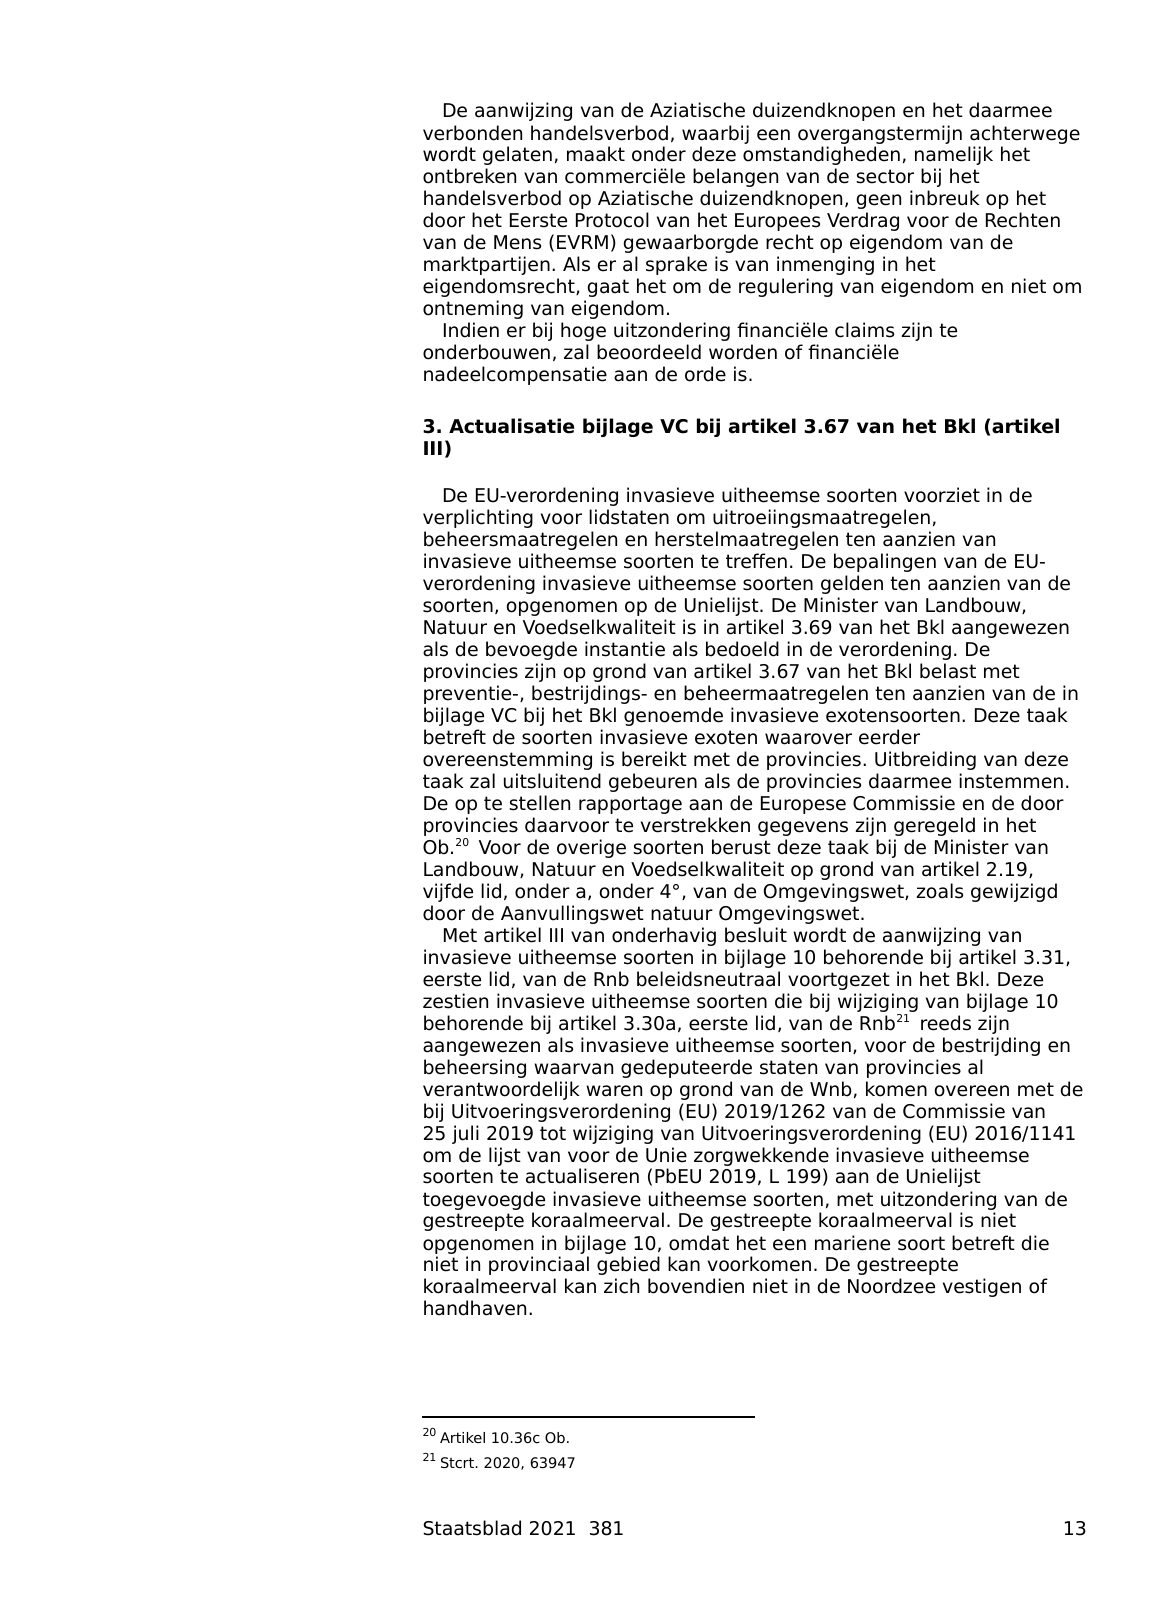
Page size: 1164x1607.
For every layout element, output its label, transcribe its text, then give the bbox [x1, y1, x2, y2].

text Indien er bij hoge uitzondering financiële claims zijn te onderbouwen, zal beoordeeld worden of financiële nadeelcompensatie aan de orde is. [422, 320, 1087, 386]
text De EU-verordening invasieve uitheemse soorten voorziet in de verplichting voor lidstaten om uitroeiingsmaatregelen, beheersmaatregelen en herstelmaatregelen ten aanzien van invasieve uitheemse soorten te treffen. De bepalingen van de EU-verordening invasieve uitheemse soorten gelden ten aanzien van de soorten, opgenomen op de Unielijst. De Minister van Landbouw, Natuur en Voedselkwaliteit is in artikel 3.69 van het Bkl aangewezen als de bevoegde instantie als bedoeld in de verordening. De provincies zijn op grond van artikel 3.67 van het Bkl belast met preventie-, bestrijdings- en beheermaatregelen ten aanzien van de in bijlage VC bij het Bkl genoemde invasieve exotensoorten. Deze taak betreft de soorten invasieve exoten waarover eerder overeenstemming is bereikt met de provincies. Uitbreiding van deze taak zal uitsluitend gebeuren als de provincies daarmee instemmen. De op te stellen rapportage aan de Europese Commissie en de door provincies daarvoor te verstrekken gegevens zijn geregeld in het Ob. Voor de overige soorten berust deze taak bij de Minister van Landbouw, Natuur en Voedselkwaliteit op grond van artikel 2.19, vijfde lid, onder a, onder 4°, van de Omgevingswet, zoals gewijzigd door de Aanvullingswet natuur Omgevingswet. [422, 485, 1087, 925]
text Stcrt. 2020, 63947 [422, 1451, 1087, 1473]
text De aanwijzing van de Aziatische duizendknopen en het daarmee verbonden handelsverbod, waarbij een overgangstermijn achterwege wordt gelaten, maakt onder deze omstandigheden, namelijk het ontbreken van commerciële belangen van de sector bij het handelsverbod op Aziatische duizendknopen, geen inbreuk op het door het Eerste Protocol van het Europees Verdrag voor de Rechten van de Mens (EVRM) gewaarborgde recht op eigendom van de marktpartijen. Als er al sprake is van inmenging in het eigendomsrecht, gaat het om de regulering van eigendom en niet om ontneming van eigendom. [422, 100, 1087, 320]
subtitle 3. Actualisatie bijlage VC bij artikel 3.67 van het Bkl (artikel III) [422, 416, 1087, 460]
text Met artikel III van onderhavig besluit wordt de aanwijzing van invasieve uitheemse soorten in bijlage 10 behorende bij artikel 3.31, eerste lid, van de Rnb beleidsneutraal voortgezet in het Bkl. Deze zestien invasieve uitheemse soorten die bij wijziging van bijlage 10 behorende bij artikel 3.30a, eerste lid, van de Rnb reeds zijn aangewezen als invasieve uitheemse soorten, voor de bestrijding en beheersing waarvan gedeputeerde staten van provincies al verantwoordelijk waren op grond van de Wnb, komen overeen met de bij Uitvoeringsverordening (EU) 2019/1262 van de Commissie van 25 juli 2019 tot wijziging van Uitvoeringsverordening (EU) 2016/1141 om de lijst van voor de Unie zorgwekkende invasieve uitheemse soorten te actualiseren (PbEU 2019, L 199) aan de Unielijst toegevoegde invasieve uitheemse soorten, met uitzondering van de gestreepte koraalmeerval. De gestreepte koraalmeerval is niet opgenomen in bijlage 10, omdat het een mariene soort betreft die niet in provinciaal gebied kan voorkomen. De gestreepte koraalmeerval kan zich bovendien niet in de Noordzee vestigen of handhaven. [422, 925, 1087, 1320]
text Artikel 10.36c Ob. [422, 1426, 1087, 1448]
